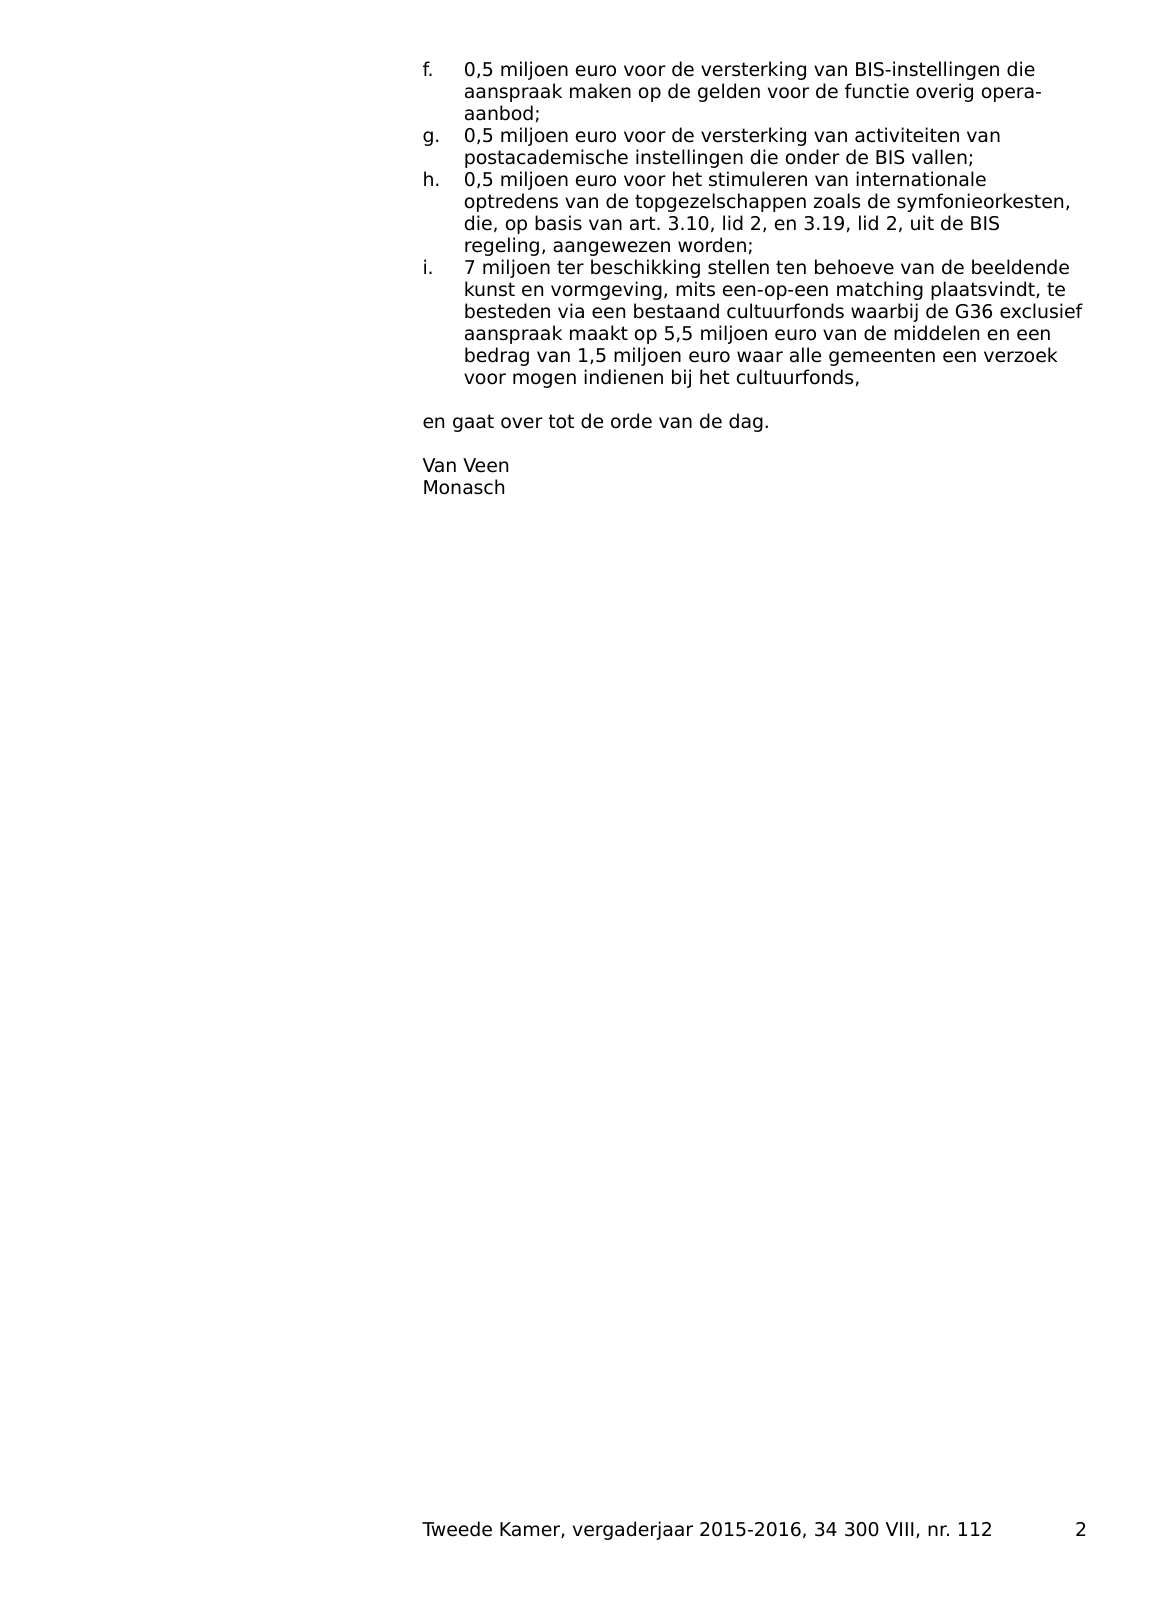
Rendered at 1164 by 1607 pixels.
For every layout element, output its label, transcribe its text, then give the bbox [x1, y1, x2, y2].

text h. 0,5 miljoen euro voor het stimuleren van internationale optredens van de topgezelschappen zoals de symfonieorkesten, die, op basis van art. 3.10, lid 2, en 3.19, lid 2, uit de BIS regeling, aangewezen worden; [422, 169, 1087, 257]
text Van Veen [422, 455, 1087, 477]
text Monasch [422, 477, 1087, 499]
text en gaat over tot de orde van de dag. [422, 411, 1087, 433]
text f. 0,5 miljoen euro voor de versterking van BIS-instellingen die aanspraak maken op de gelden voor de functie overig opera-aanbod; [422, 59, 1087, 125]
text g. 0,5 miljoen euro voor de versterking van activiteiten van postacademische instellingen die onder de BIS vallen; [422, 125, 1087, 169]
text i. 7 miljoen ter beschikking stellen ten behoeve van de beeldende kunst en vormgeving, mits een-op-een matching plaatsvindt, te besteden via een bestaand cultuurfonds waarbij de G36 exclusief aanspraak maakt op 5,5 miljoen euro van de middelen en een bedrag van 1,5 miljoen euro waar alle gemeenten een verzoek voor mogen indienen bij het cultuurfonds, [422, 257, 1087, 389]
